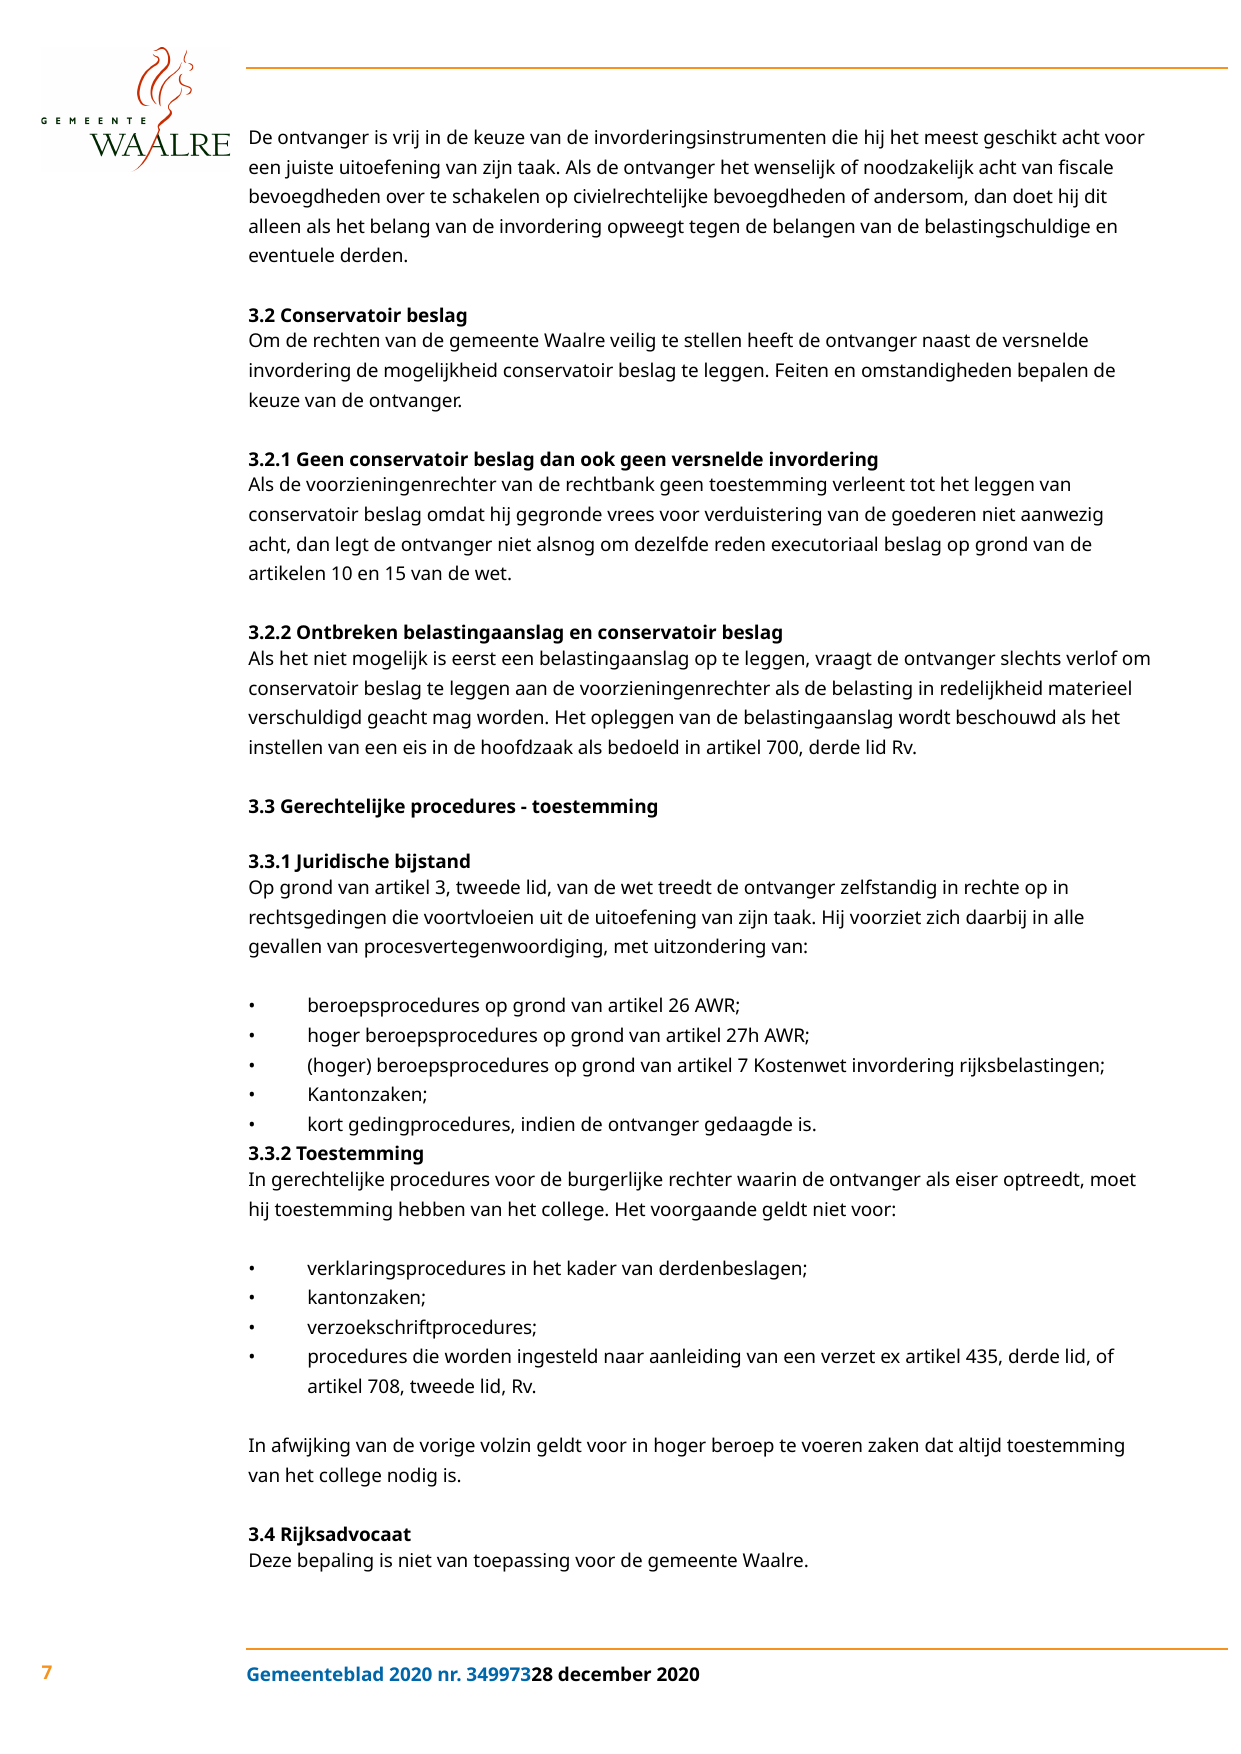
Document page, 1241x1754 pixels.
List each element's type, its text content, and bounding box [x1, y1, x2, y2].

text In gerechtelijke procedures voor de burgerlijke rechter waarin de ontvanger als eiser optreedt, moet hij toestemming hebben van het college. Het voorgaande geldt niet voor: [248, 1166, 1152, 1222]
list (hoger) beroepsprocedures op grond van artikel 7 Kostenwet invordering rijksbelastingen; [248, 1052, 1152, 1077]
text Op grond van artikel 3, tweede lid, van de wet treedt de ontvanger zelfstandig in rechte op in rechtsgedingen die voortvloeien uit de uitoefening van zijn taak. Hij voorziet zich daarbij in alle gevallen van procesvertegenwoordiging, met uitzondering van: [248, 874, 1152, 959]
text 3.2.2 Ontbreken belastingaanslag en conservatoir beslag [248, 619, 1152, 645]
list kantonzaken; [248, 1284, 1152, 1310]
text 3.4 Rijksadvocaat [248, 1521, 1152, 1547]
list verklaringsprocedures in het kader van derdenbeslagen; [248, 1255, 1152, 1281]
text 3.2.1 Geen conservatoir beslag dan ook geen versnelde invordering [248, 446, 1152, 472]
text Als de voorzieningenrechter van de rechtbank geen toestemming verleent tot het leggen van conservatoir beslag omdat hij gegronde vrees voor verduistering van de goederen niet aanwezig acht, dan legt de ontvanger niet alsnog om dezelfde reden executoriaal beslag op grond van de artikelen 10 en 15 van de wet. [248, 472, 1152, 586]
text In afwijking van de vorige volzin geldt voor in hoger beroep te voeren zaken dat altijd toestemming van het college nodig is. [248, 1432, 1152, 1488]
text 3.3 Gerechtelijke procedures - toestemming [248, 793, 1152, 819]
picture [41, 47, 231, 172]
text 3.2 Conservatoir beslag [248, 302, 1152, 328]
text Deze bepaling is niet van toepassing voor de gemeente Waalre. [248, 1547, 1152, 1573]
list beroepsprocedures op grond van artikel 26 AWR; [248, 993, 1152, 1018]
list hoger beroepsprocedures op grond van artikel 27h AWR; [248, 1022, 1152, 1048]
list verzoekschriftprocedures; [248, 1314, 1152, 1340]
text 3.3.1 Juridische bijstand [248, 848, 1152, 874]
list kort gedingprocedures, indien de ontvanger gedaagde is. [248, 1111, 1152, 1137]
text 3.3.2 Toestemming [248, 1141, 1152, 1166]
list Kantonzaken; [248, 1081, 1152, 1107]
text Als het niet mogelijk is eerst een belastingaanslag op te leggen, vraagt de ontvanger slechts verlof om conservatoir beslag te leggen aan de voorzieningenrechter als de belasting in redelijkheid materieel verschuldigd geacht mag worden. Het opleggen van de belastingaanslag wordt beschouwd als het instellen van een eis in de hoofdzaak als bedoeld in artikel 700, derde lid Rv. [248, 645, 1152, 760]
text De ontvanger is vrij in de keuze van de invorderingsinstrumenten die hij het meest geschikt acht voor een juiste uitoefening van zijn taak. Als de ontvanger het wenselijk of noodzakelijk acht van fiscale bevoegdheden over te schakelen op civielrechtelijke bevoegdheden of andersom, dan doet hij dit alleen als het belang van de invordering opweegt tegen de belangen van de belastingschuldige en eventuele derden. [248, 124, 1152, 268]
list procedures die worden ingesteld naar aanleiding van een verzet ex artikel 435, derde lid, of artikel 708, tweede lid, Rv. [248, 1344, 1152, 1399]
text Om de rechten van de gemeente Waalre veilig te stellen heeft de ontvanger naast de versnelde invordering de mogelijkheid conservatoir beslag te leggen. Feiten en omstandigheden bepalen de keuze van de ontvanger. [248, 328, 1152, 412]
